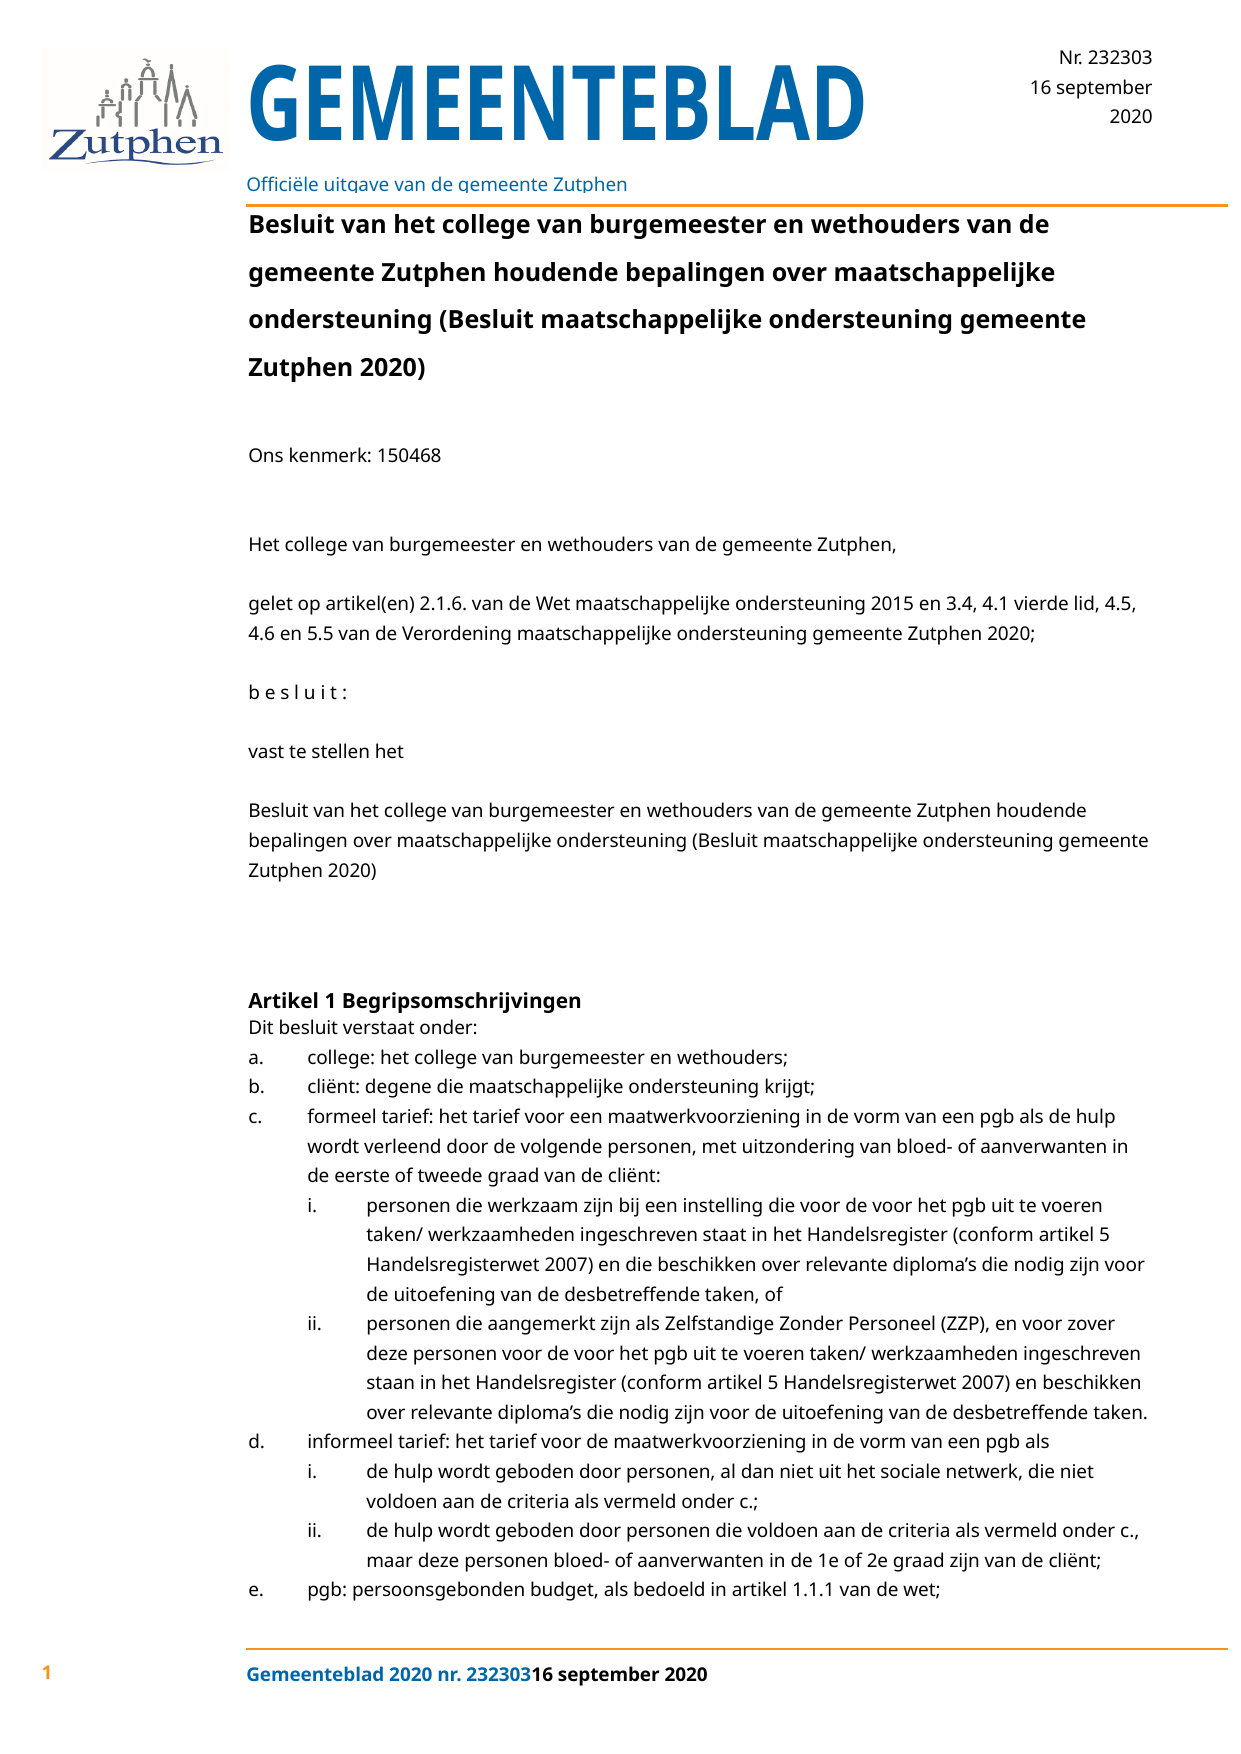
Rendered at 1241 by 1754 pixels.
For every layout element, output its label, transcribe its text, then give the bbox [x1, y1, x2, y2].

list informeel tarief: het tarief voor de maatwerkvoorziening in de vorm van een pgb als [248, 1429, 1152, 1454]
list cliënt: degene die maatschappelijke ondersteuning krijgt; [248, 1074, 1152, 1099]
text Dit besluit verstaat onder: [248, 1014, 1152, 1040]
list personen die aangemerkt zijn als Zelfstandige Zonder Personeel (ZZP), en voor zover deze personen voor de voor het pgb uit te voeren taken/ werkzaamheden ingeschreven staan in het Handelsregister (conform artikel 5 Handelsregisterwet 2007) en beschikken over relevante diploma’s die nodig zijn voor de uitoefening van de desbetreffende taken. [307, 1310, 1152, 1425]
list pgb: persoonsgebonden budget, als bedoeld in artikel 1.1.1 van de wet; [248, 1577, 1152, 1602]
list formeel tarief: het tarief voor een maatwerkvoorziening in de vorm van een pgb als de hulp wordt verleend door de volgende personen, met uitzondering van bloed- of aanverwanten in de eerste of tweede graad van de cliënt: [248, 1103, 1152, 1188]
list college: het college van burgemeester en wethouders; [248, 1044, 1152, 1070]
text Het college van burgemeester en wethouders van de gemeente Zutphen, [248, 531, 1152, 557]
text b e s l u i t : [248, 679, 1152, 705]
picture [41, 47, 231, 172]
text vast te stellen het [248, 738, 1152, 764]
list personen die werkzaam zijn bij een instelling die voor de voor het pgb uit te voeren taken/ werkzaamheden ingeschreven staat in het Handelsregister (conform artikel 5 Handelsregisterwet 2007) en die beschikken over relevante diploma’s die nodig zijn voor de uitoefening van de desbetreffende taken, of [307, 1192, 1152, 1307]
text Besluit van het college van burgemeester en wethouders van de gemeente Zutphen houdende bepalingen over maatschappelijke ondersteuning (Besluit maatschappelijke ondersteuning gemeente Zutphen 2020) [248, 207, 1152, 384]
text Ons kenmerk: 150468 [248, 443, 1152, 468]
text Besluit van het college van burgemeester en wethouders van de gemeente Zutphen houdende bepalingen over maatschappelijke ondersteuning (Besluit maatschappelijke ondersteuning gemeente Zutphen 2020) [248, 798, 1152, 883]
text Artikel 1 Begripsomschrijvingen [248, 986, 1152, 1014]
list de hulp wordt geboden door personen die voldoen aan de criteria als vermeld onder c., maar deze personen bloed- of aanverwanten in de 1e of 2e graad zijn van de cliënt; [307, 1517, 1152, 1573]
list de hulp wordt geboden door personen, al dan niet uit het sociale netwerk, die niet voldoen aan de criteria als vermeld onder c.; [307, 1458, 1152, 1514]
text gelet op artikel(en) 2.1.6. van de Wet maatschappelijke ondersteuning 2015 en 3.4, 4.1 vierde lid, 4.5, 4.6 en 5.5 van de Verordening maatschappelijke ondersteuning gemeente Zutphen 2020; [248, 591, 1152, 646]
